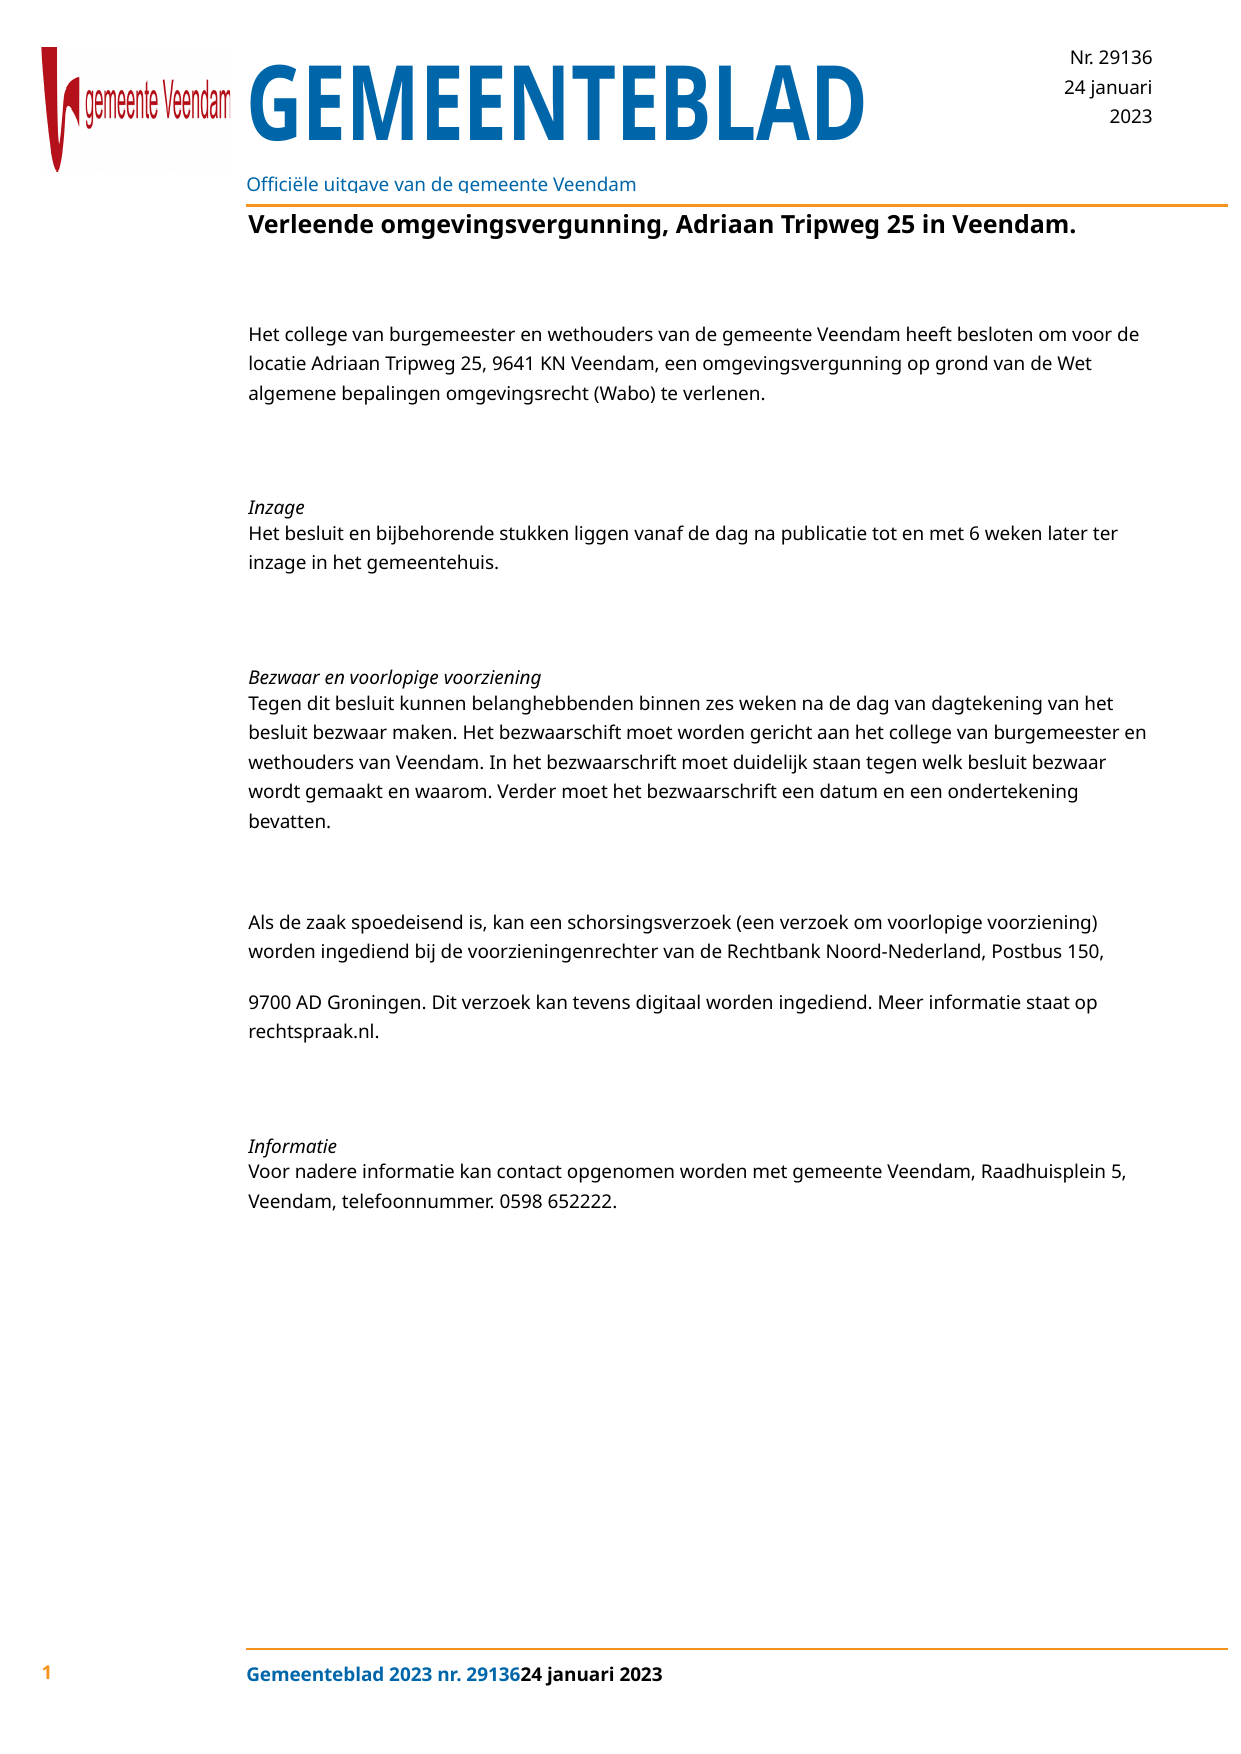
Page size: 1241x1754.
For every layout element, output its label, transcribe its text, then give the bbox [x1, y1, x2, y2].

text Het college van burgemeester en wethouders van de gemeente Veendam heeft besloten om voor de locatie Adriaan Tripweg 25, 9641 KN Veendam, een omgevingsvergunning op grond van de Wet algemene bepalingen omgevingsrecht (Wabo) te verlenen. [248, 321, 1152, 406]
text Bezwaar en voorlopige voorziening [248, 664, 1152, 690]
text Verleende omgevingsvergunning, Adriaan Tripweg 25 in Veendam. [248, 207, 1152, 241]
text Voor nadere informatie kan contact opgenomen worden met gemeente Veendam, Raadhuisplein 5, Veendam, telefoonnummer. 0598 652222. [248, 1158, 1152, 1214]
text 9700 AD Groningen. Dit verzoek kan tevens digitaal worden ingediend. Meer informatie staat op rechtspraak.nl. [248, 989, 1152, 1044]
text Inzage [248, 494, 1152, 520]
text Tegen dit besluit kunnen belanghebbenden binnen zes weken na de dag van dagtekening van het besluit bezwaar maken. Het bezwaarschift moet worden gericht aan het college van burgemeester en wethouders van Veendam. In het bezwaarschrift moet duidelijk staan tegen welk besluit bezwaar wordt gemaakt en waarom. Verder moet het bezwaarschrift een datum en een ondertekening bevatten. [248, 690, 1152, 834]
text Het besluit en bijbehorende stukken liggen vanaf de dag na publicatie tot en met 6 weken later ter inzage in het gemeentehuis. [248, 520, 1152, 575]
text Als de zaak spoedeisend is, kan een schorsingsverzoek (een verzoek om voorlopige voorziening) worden ingediend bij de voorzieningenrechter van de Rechtbank Noord-Nederland, Postbus 150, [248, 909, 1152, 964]
text Informatie [248, 1133, 1152, 1158]
picture [41, 47, 231, 172]
